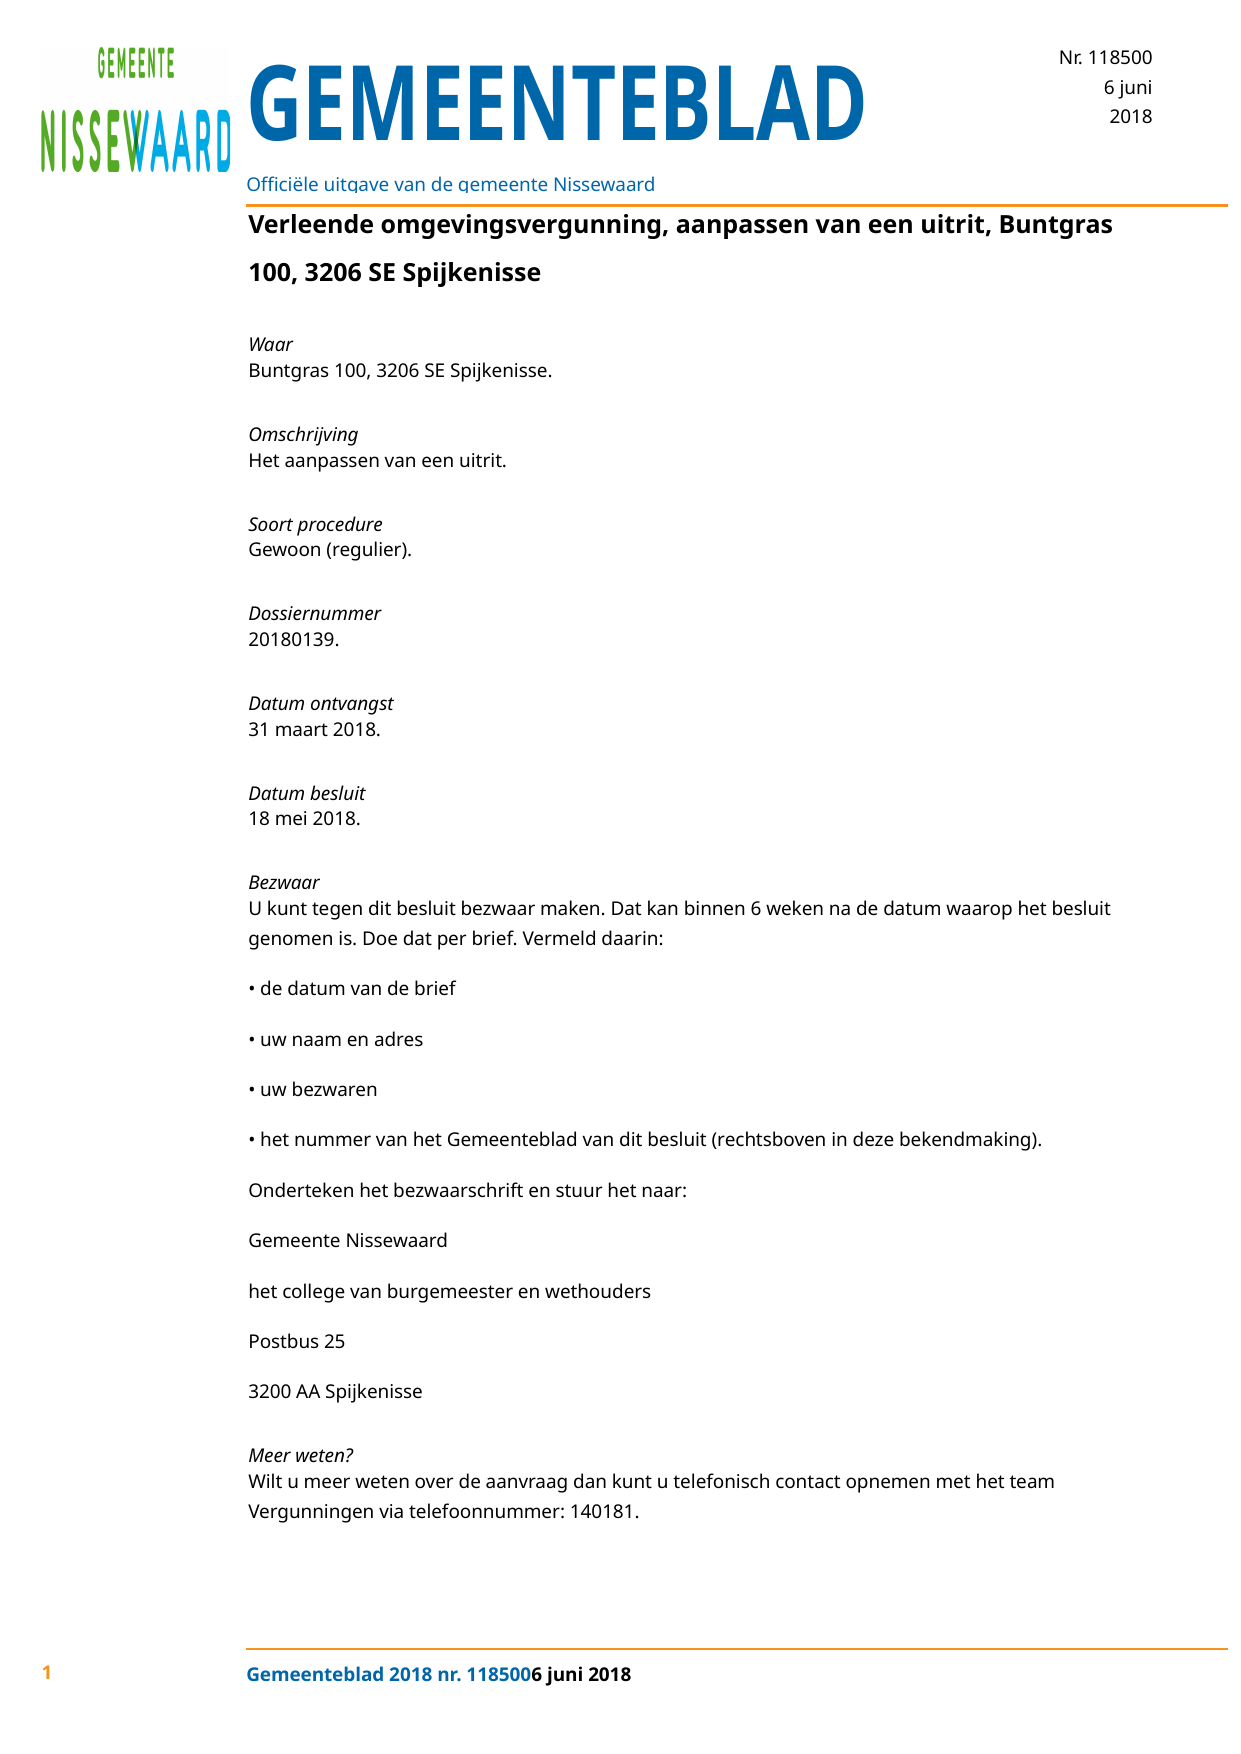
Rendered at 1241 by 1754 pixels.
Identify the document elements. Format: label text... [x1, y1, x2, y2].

text 3200 AA Spijkenisse [248, 1379, 1152, 1404]
text • uw bezwaren [248, 1076, 1152, 1102]
text Wilt u meer weten over de aanvraag dan kunt u telefonisch contact opnemen met het team Vergunningen via telefoonnummer: 140181. [248, 1468, 1152, 1524]
text Buntgras 100, 3206 SE Spijkenisse. [248, 357, 1152, 383]
text Waar [248, 331, 1152, 357]
picture [201, 122, 206, 138]
text 20180139. [248, 626, 1152, 652]
text Dossiernummer [248, 601, 1152, 626]
text Soort procedure [248, 511, 1152, 537]
text Gewoon (regulier). [248, 537, 1152, 562]
text Bezwaar [248, 869, 1152, 895]
text Datum besluit [248, 780, 1152, 806]
picture [41, 47, 231, 172]
text • het nummer van het Gemeenteblad van dit besluit (rechtsboven in deze bekendmaking). [248, 1127, 1152, 1152]
text • de datum van de brief [248, 975, 1152, 1001]
picture [154, 157, 165, 172]
picture [176, 157, 187, 172]
picture [222, 122, 227, 160]
text Gemeente Nissewaard [248, 1227, 1152, 1253]
text Verleende omgevingsvergunning, aanpassen van een uitrit, Buntgras 100, 3206 SE Spijkenisse [248, 207, 1152, 288]
text het college van burgemeester en wethouders [248, 1278, 1152, 1303]
text Onderteken het bezwaarschrift en stuur het naar: [248, 1177, 1152, 1203]
text • uw naam en adres [248, 1026, 1152, 1051]
text U kunt tegen dit besluit bezwaar maken. Dat kan binnen 6 weken na de datum waarop het besluit genomen is. Doe dat per brief. Vermeld daarin: [248, 895, 1152, 951]
picture [200, 151, 206, 172]
text Het aanpassen van een uitrit. [248, 447, 1152, 473]
text Postbus 25 [248, 1328, 1152, 1354]
text 18 mei 2018. [248, 806, 1152, 831]
text Omschrijving [248, 421, 1152, 447]
text Meer weten? [248, 1443, 1152, 1468]
text 31 maart 2018. [248, 716, 1152, 742]
text Datum ontvangst [248, 690, 1152, 716]
